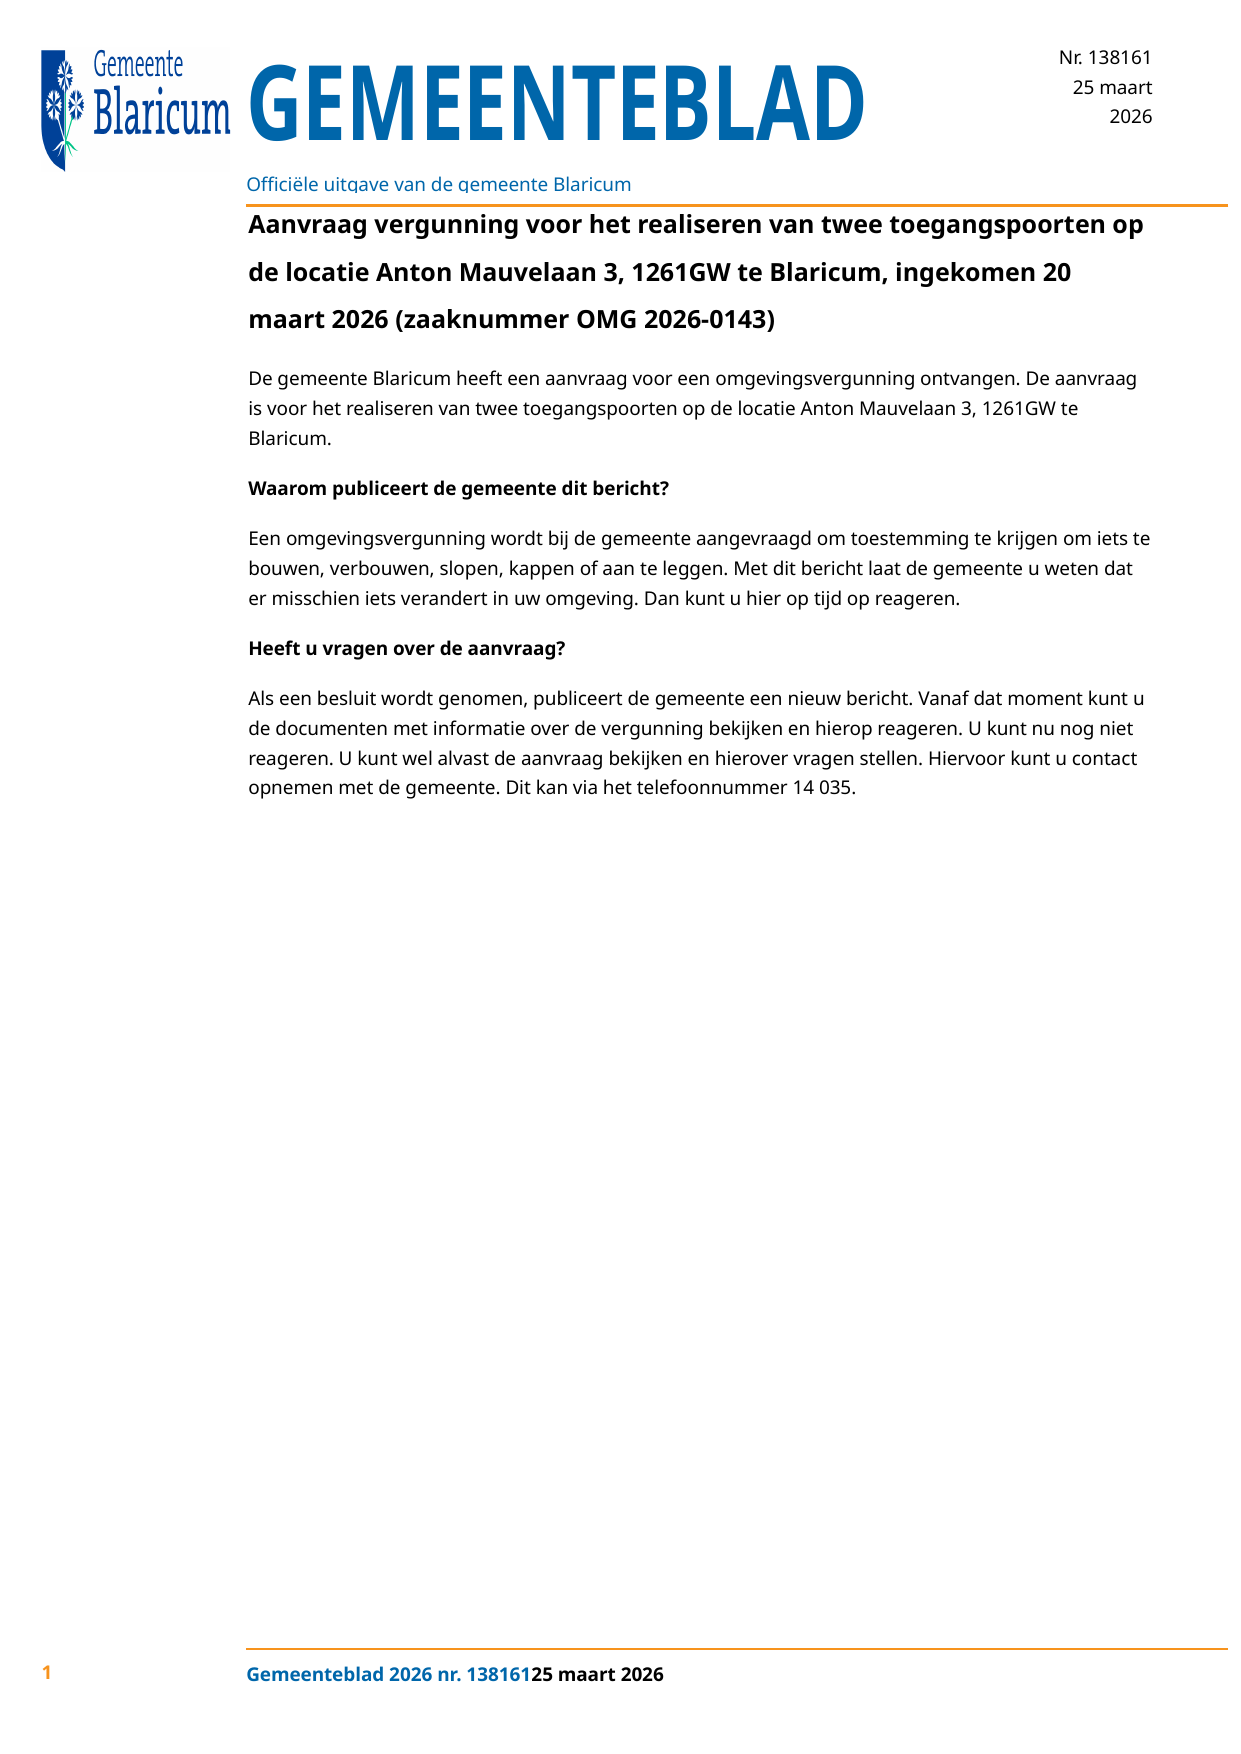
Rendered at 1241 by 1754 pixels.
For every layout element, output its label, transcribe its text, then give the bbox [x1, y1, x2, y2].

picture [41, 47, 231, 172]
text De gemeente Blaricum heeft een aanvraag voor een omgevingsvergunning ontvangen. De aanvraag is voor het realiseren van twee toegangspoorten op de locatie Anton Mauvelaan 3, 1261GW te Blaricum. [248, 366, 1152, 450]
text Heeft u vragen over de aanvraag? [248, 635, 1152, 661]
text Aanvraag vergunning voor het realiseren van twee toegangspoorten op de locatie Anton Mauvelaan 3, 1261GW te Blaricum, ingekomen 20 maart 2026 (zaaknummer OMG 2026-0143) [248, 207, 1152, 336]
text Een omgevingsvergunning wordt bij de gemeente aangevraagd om toestemming te krijgen om iets te bouwen, verbouwen, slopen, kappen of aan te leggen. Met dit bericht laat de gemeente u weten dat er misschien iets verandert in uw omgeving. Dan kunt u hier op tijd op reageren. [248, 526, 1152, 610]
text Als een besluit wordt genomen, publiceert de gemeente een nieuw bericht. Vanaf dat moment kunt u de documenten met informatie over de vergunning bekijken en hierop reageren. U kunt nu nog niet reageren. U kunt wel alvast de aanvraag bekijken en hierover vragen stellen. Hiervoor kunt u contact opnemen met de gemeente. Dit kan via het telefoonnummer 14 035. [248, 686, 1152, 800]
text Waarom publiceert de gemeente dit bericht? [248, 475, 1152, 501]
